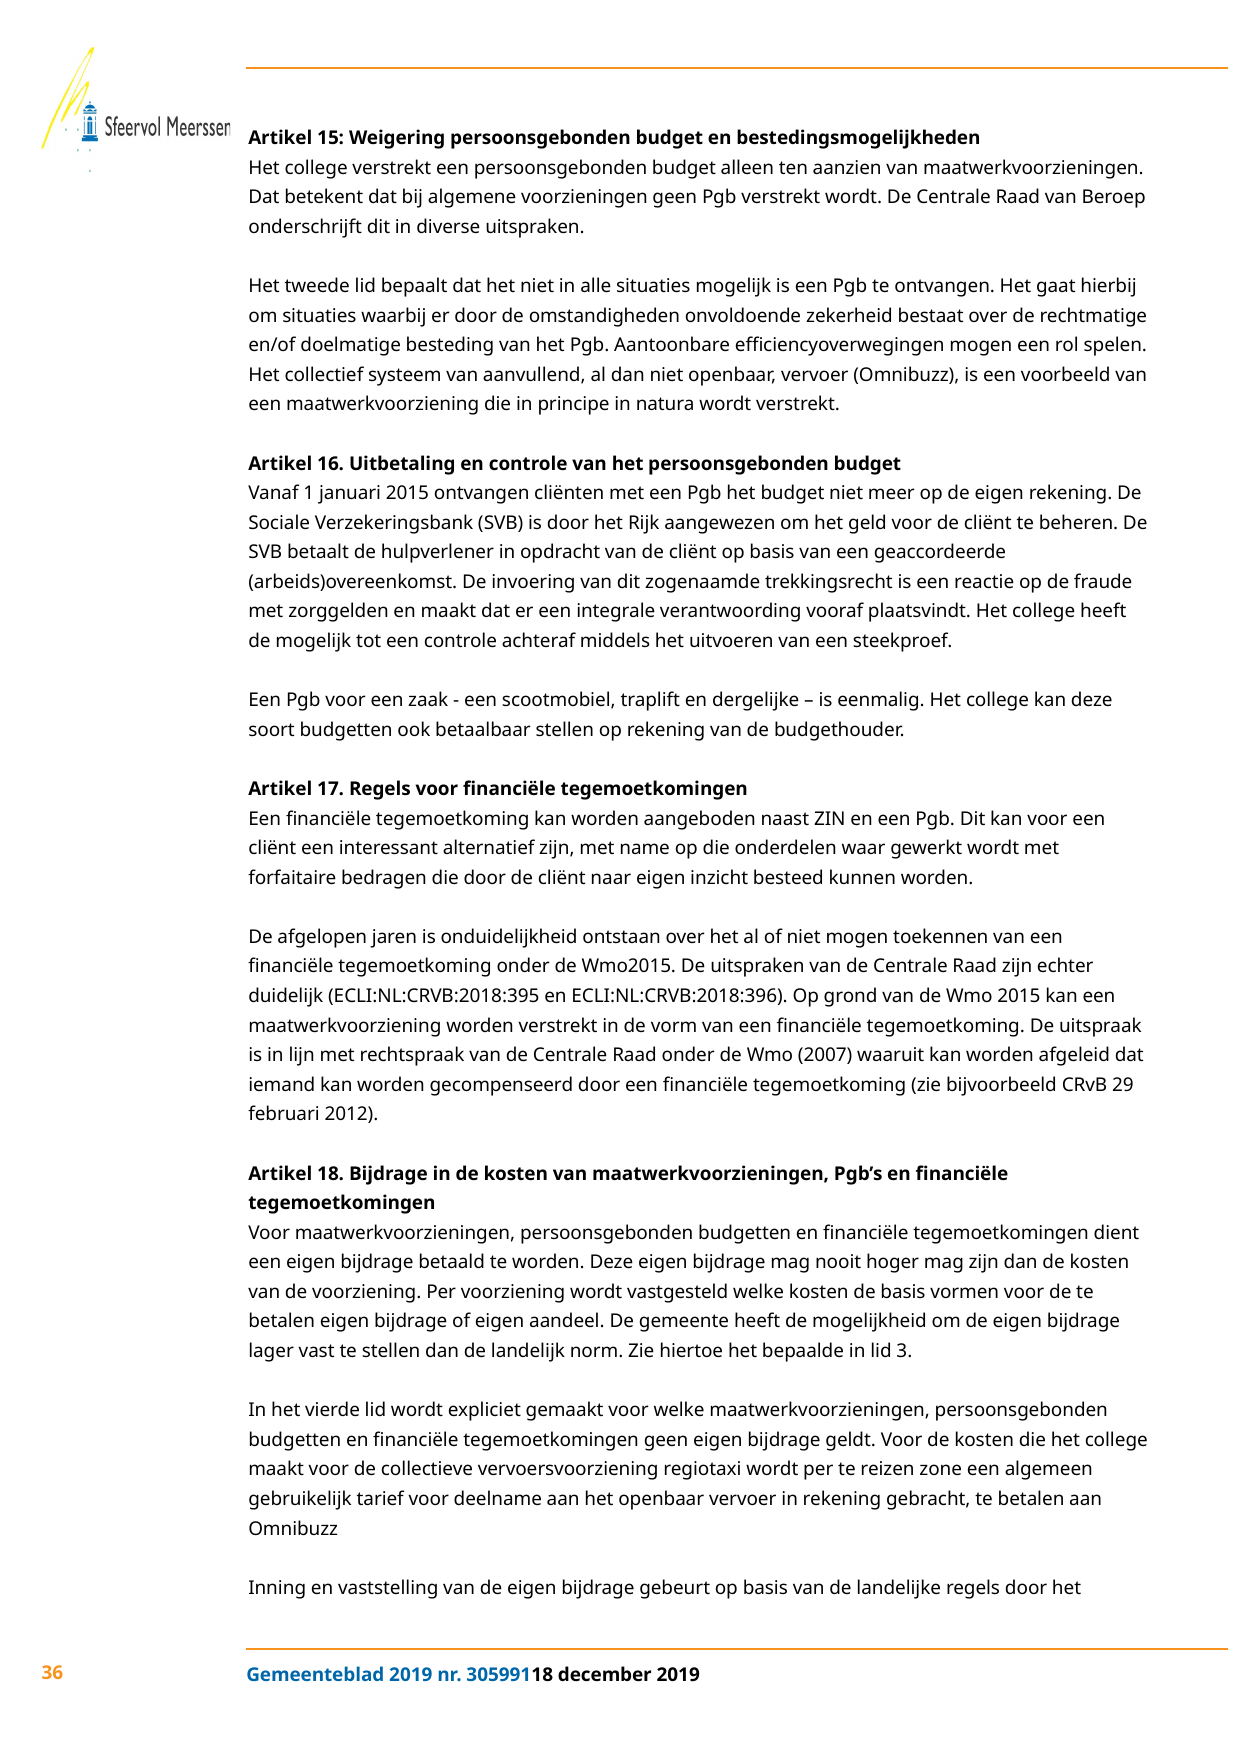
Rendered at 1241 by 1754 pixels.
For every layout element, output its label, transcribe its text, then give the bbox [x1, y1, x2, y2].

text Een financiële tegemoetkoming kan worden aangeboden naast ZIN en een Pgb. Dit kan voor een cliënt een interessant alternatief zijn, met name op die onderdelen waar gewerkt wordt met forfaitaire bedragen die door de cliënt naar eigen inzicht besteed kunnen worden. [248, 805, 1152, 890]
picture [41, 47, 231, 172]
text In het vierde lid wordt expliciet gemaakt voor welke maatwerkvoorzieningen, persoonsgebonden budgetten en financiële tegemoetkomingen geen eigen bijdrage geldt. Voor de kosten die het college maakt voor de collectieve vervoersvoorziening regiotaxi wordt per te reizen zone een algemeen gebruikelijk tarief voor deelname aan het openbaar vervoer in rekening gebracht, te betalen aan Omnibuzz [248, 1396, 1152, 1541]
text Het tweede lid bepaalt dat het niet in alle situaties mogelijk is een Pgb te ontvangen. Het gaat hierbij om situaties waarbij er door de omstandigheden onvoldoende zekerheid bestaat over de rechtmatige en/of doelmatige besteding van het Pgb. Aantoonbare efficiencyoverwegingen mogen een rol spelen. Het collectief systeem van aanvullend, al dan niet openbaar, vervoer (Omnibuzz), is een voorbeeld van een maatwerkvoorziening die in principe in natura wordt verstrekt. [248, 272, 1152, 416]
text Inning en vaststelling van de eigen bijdrage gebeurt op basis van de landelijke regels door het [248, 1574, 1152, 1600]
text Artikel 16. Uitbetaling en controle van het persoonsgebonden budget [248, 450, 1152, 476]
text Artikel 17. Regels voor financiële tegemoetkomingen [248, 775, 1152, 801]
text Artikel 15: Weigering persoonsgebonden budget en bestedingsmogelijkheden [248, 124, 1152, 150]
text Vanaf 1 januari 2015 ontvangen cliënten met een Pgb het budget niet meer op de eigen rekening. De Sociale Verzekeringsbank (SVB) is door het Rijk aangewezen om het geld voor de cliënt te beheren. De SVB betaalt de hulpverlener in opdracht van de cliënt op basis van een geaccordeerde (arbeids)overeenkomst. De invoering van dit zogenaamde trekkingsrecht is een reactie op de fraude met zorggelden en maakt dat er een integrale verantwoording vooraf plaatsvindt. Het college heeft de mogelijk tot een controle achteraf middels het uitvoeren van een steekproef. [248, 479, 1152, 653]
text Een Pgb voor een zaak - een scootmobiel, traplift en dergelijke – is eenmalig. Het college kan deze soort budgetten ook betaalbaar stellen op rekening van de budgethouder. [248, 686, 1152, 742]
text Het college verstrekt een persoonsgebonden budget alleen ten aanzien van maatwerkvoorzieningen. Dat betekent dat bij algemene voorzieningen geen Pgb verstrekt wordt. De Centrale Raad van Beroep onderschrijft dit in diverse uitspraken. [248, 154, 1152, 239]
text Artikel 18. Bijdrage in de kosten van maatwerkvoorzieningen, Pgb’s en financiële tegemoetkomingen [248, 1160, 1152, 1215]
text Voor maatwerkvoorzieningen, persoonsgebonden budgetten en financiële tegemoetkomingen dient een eigen bijdrage betaald te worden. Deze eigen bijdrage mag nooit hoger mag zijn dan de kosten van de voorziening. Per voorziening wordt vastgesteld welke kosten de basis vormen voor de te betalen eigen bijdrage of eigen aandeel. De gemeente heeft de mogelijkheid om de eigen bijdrage lager vast te stellen dan de landelijk norm. Zie hiertoe het bepaalde in lid 3. [248, 1219, 1152, 1363]
text De afgelopen jaren is onduidelijkheid ontstaan over het al of niet mogen toekennen van een financiële tegemoetkoming onder de Wmo2015. De uitspraken van de Centrale Raad zijn echter duidelijk (ECLI:NL:CRVB:2018:395 en ECLI:NL:CRVB:2018:396). Op grond van de Wmo 2015 kan een maatwerkvoorziening worden verstrekt in de vorm van een financiële tegemoetkoming. De uitspraak is in lijn met rechtspraak van de Centrale Raad onder de Wmo (2007) waaruit kan worden afgeleid dat iemand kan worden gecompenseerd door een financiële tegemoetkoming (zie bijvoorbeeld CRvB 29 februari 2012). [248, 923, 1152, 1126]
